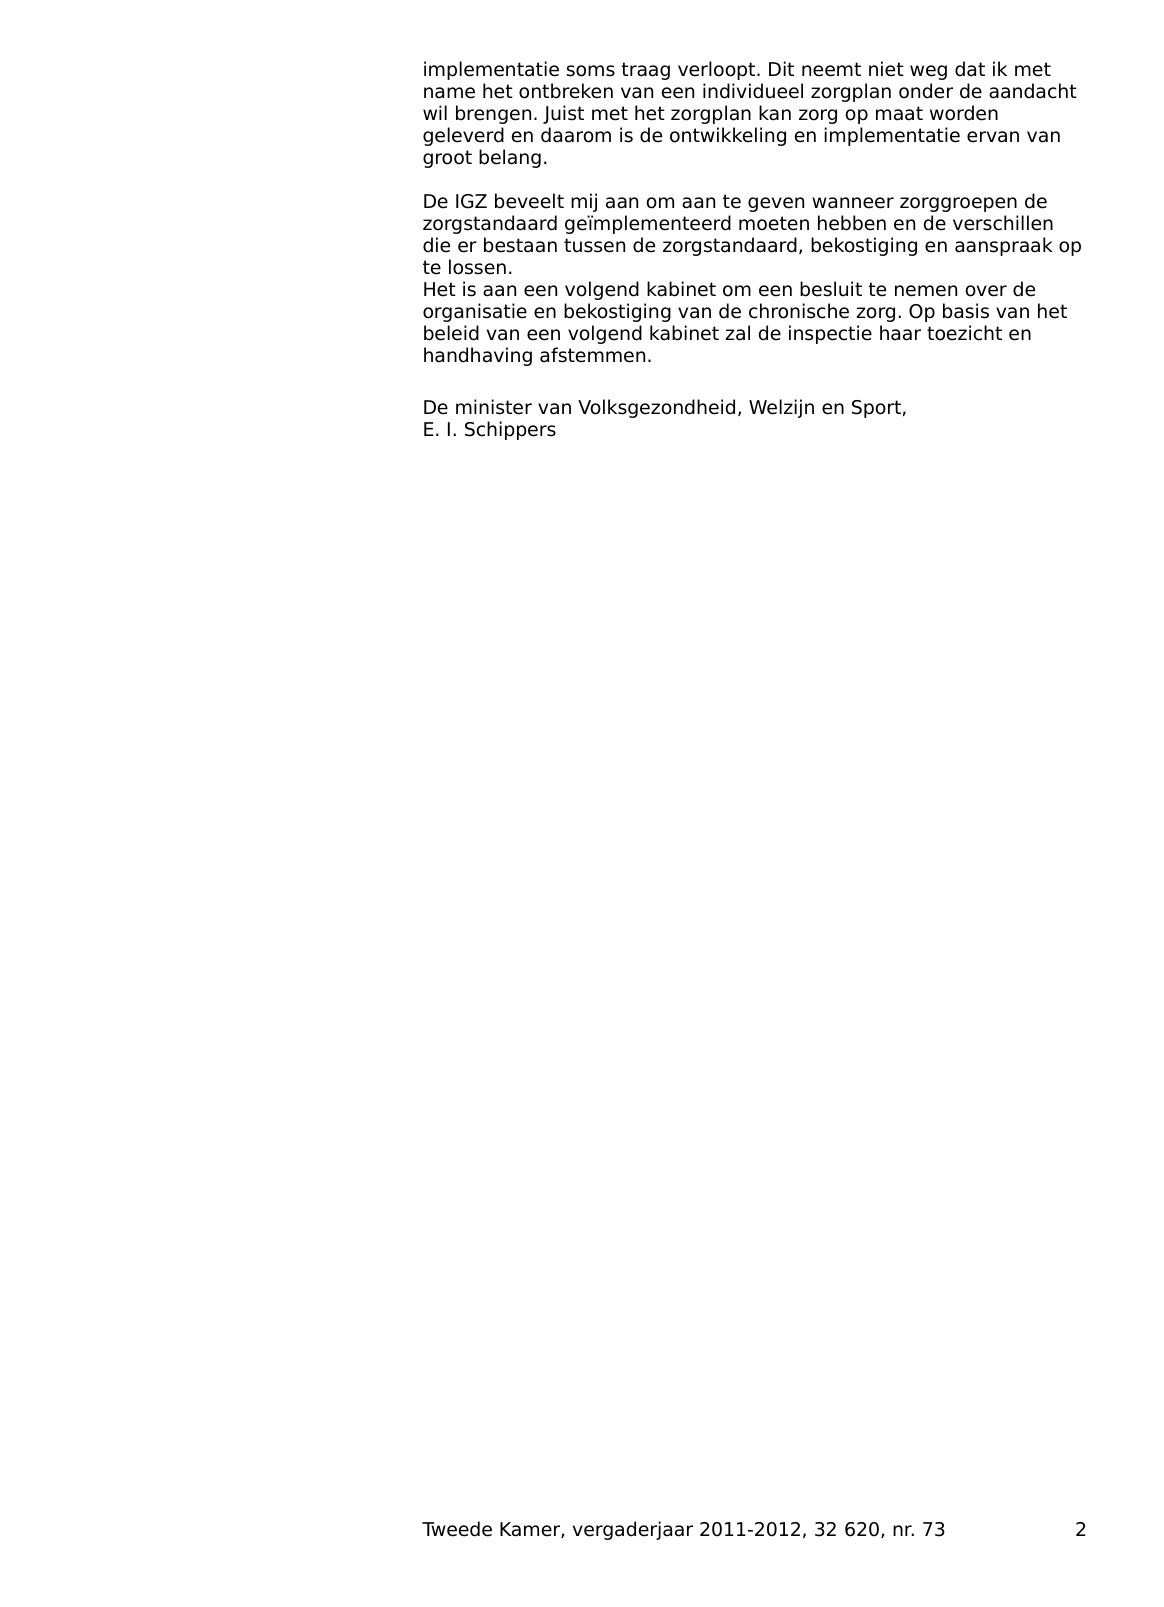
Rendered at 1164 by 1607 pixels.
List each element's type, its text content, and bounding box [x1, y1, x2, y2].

text implementatie soms traag verloopt. Dit neemt niet weg dat ik met name het ontbreken van een individueel zorgplan onder de aandacht wil brengen. Juist met het zorgplan kan zorg op maat worden geleverd en daarom is de ontwikkeling en implementatie ervan van groot belang. [422, 59, 1087, 169]
text Het is aan een volgend kabinet om een besluit te nemen over de organisatie en bekostiging van de chronische zorg. Op basis van het beleid van een volgend kabinet zal de inspectie haar toezicht en handhaving afstemmen. [422, 279, 1087, 367]
text De IGZ beveelt mij aan om aan te geven wanneer zorggroepen de zorgstandaard geïmplementeerd moeten hebben en de verschillen die er bestaan tussen de zorgstandaard, bekostiging en aanspraak op te lossen. [422, 191, 1087, 279]
text De minister van Volksgezondheid, Welzijn en Sport, E. I. Schippers [422, 397, 1087, 441]
